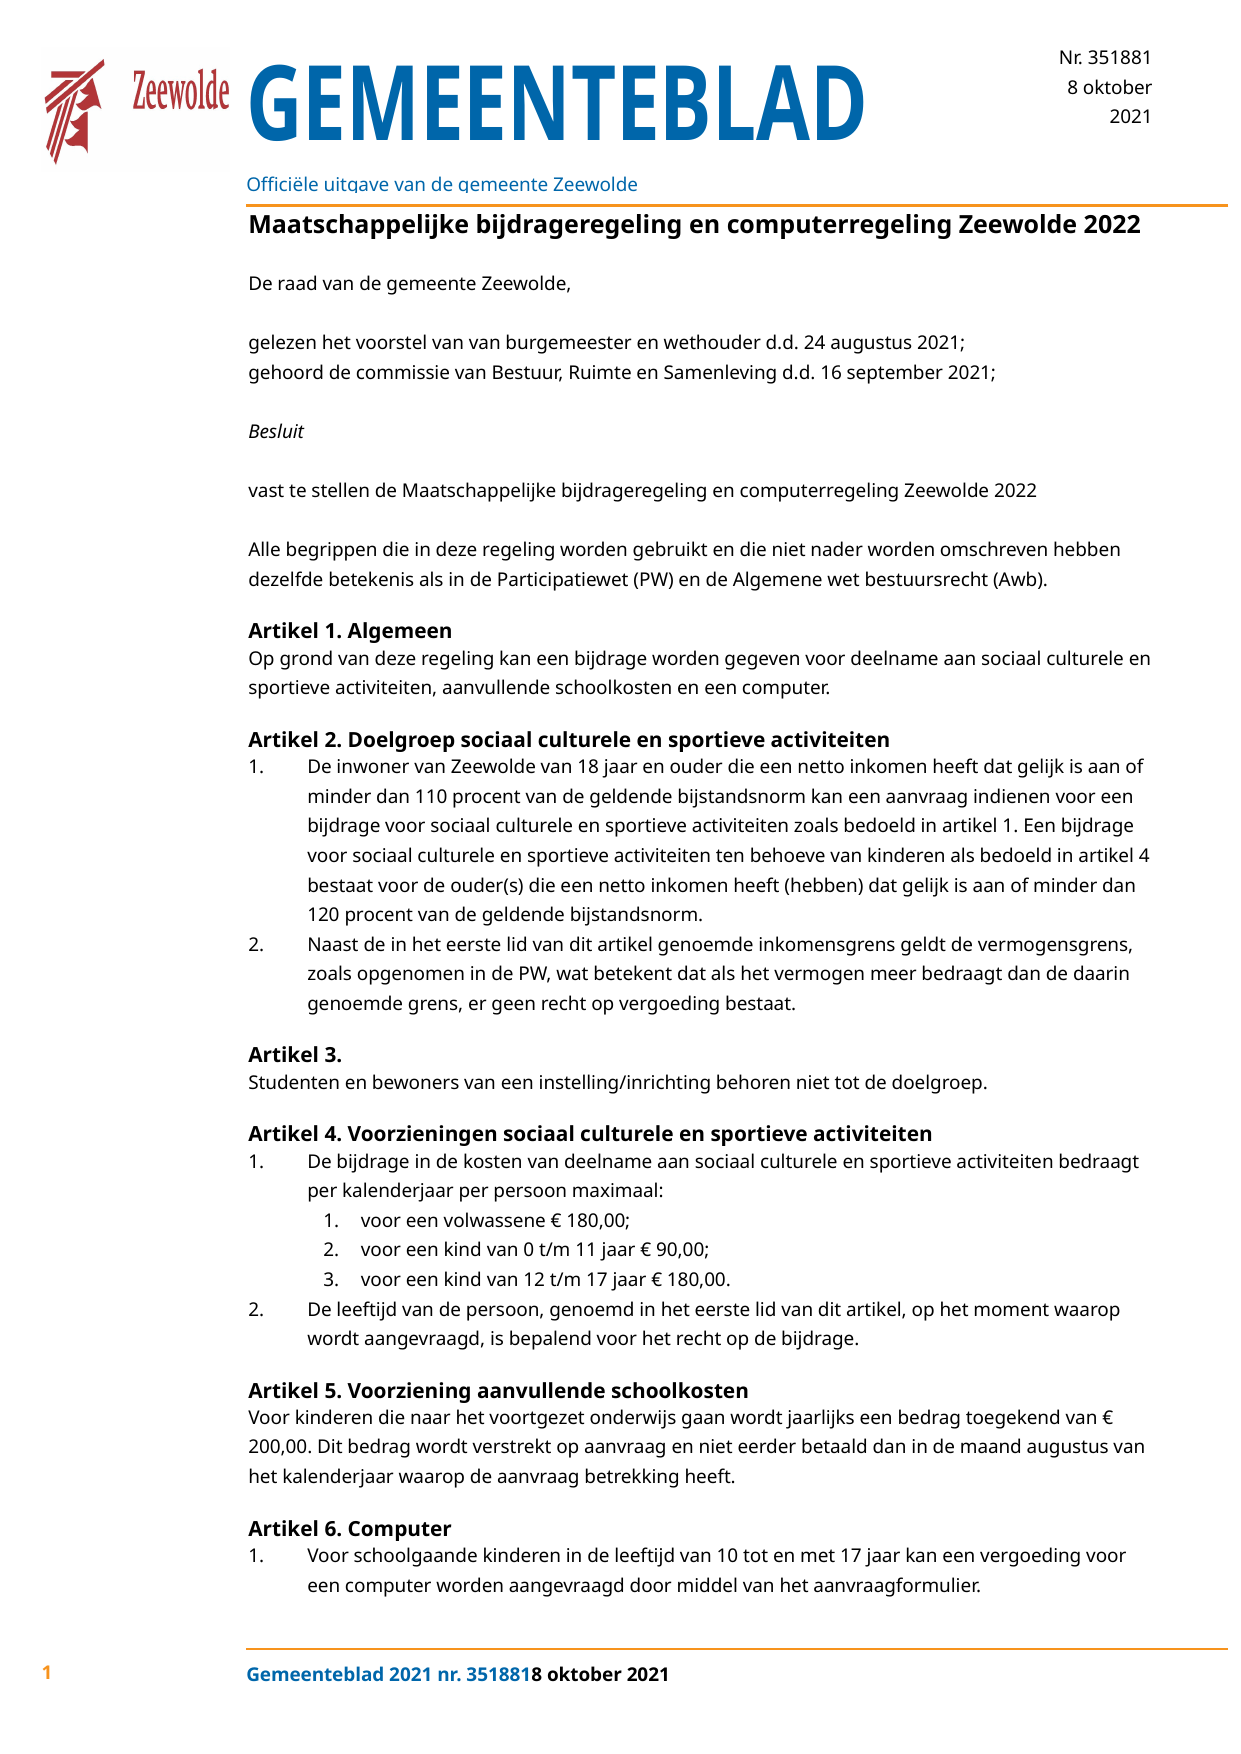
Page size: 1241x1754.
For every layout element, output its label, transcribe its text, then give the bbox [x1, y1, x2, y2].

text Artikel 3. [248, 1041, 1152, 1069]
text De raad van de gemeente Zeewolde, [248, 270, 1152, 296]
list Voor schoolgaande kinderen in de leeftijd van 10 tot en met 17 jaar kan een vergoeding voor een computer worden aangevraagd door middel van het aanvraagformulier. [248, 1542, 1152, 1597]
text Besluit [248, 418, 1152, 444]
text Op grond van deze regeling kan een bijdrage worden gegeven voor deelname aan sociaal culturele en sportieve activiteiten, aanvullende schoolkosten en een computer. [248, 645, 1152, 700]
list De leeftijd van de persoon, genoemd in het eerste lid van dit artikel, op het moment waarop wordt aangevraagd, is bepalend voor het recht op de bijdrage. [248, 1296, 1152, 1351]
text Artikel 4. Voorzieningen sociaal culturele en sportieve activiteiten [248, 1119, 1152, 1148]
list Naast de in het eerste lid van dit artikel genoemde inkomensgrens geldt de vermogensgrens, zoals opgenomen in de PW, wat betekent dat als het vermogen meer bedraagt dan de daarin genoemde grens, er geen recht op vergoeding bestaat. [248, 931, 1152, 1016]
text vast te stellen de Maatschappelijke bijdrageregeling en computerregeling Zeewolde 2022 [248, 477, 1152, 503]
text Alle begrippen die in deze regeling worden gebruikt en die niet nader worden omschreven hebben dezelfde betekenis als in de Participatiewet (PW) en de Algemene wet bestuursrecht (Awb). [248, 537, 1152, 592]
text Artikel 5. Voorziening aanvullende schoolkosten [248, 1376, 1152, 1404]
text gelezen het voorstel van van burgemeester en wethouder d.d. 24 augustus 2021; [248, 329, 1152, 355]
list De bijdrage in de kosten van deelname aan sociaal culturele en sportieve activiteiten bedraagt per kalenderjaar per persoon maximaal: [248, 1148, 1152, 1203]
list De inwoner van Zeewolde van 18 jaar en ouder die een netto inkomen heeft dat gelijk is aan of minder dan 110 procent van de geldende bijstandsnorm kan een aanvraag indienen voor een bijdrage voor sociaal culturele en sportieve activiteiten zoals bedoeld in artikel 1. Een bijdrage voor sociaal culturele en sportieve activiteiten ten behoeve van kinderen als bedoeld in artikel 4 bestaat voor de ouder(s) die een netto inkomen heeft (hebben) dat gelijk is aan of minder dan 120 procent van de geldende bijstandsnorm. [248, 753, 1152, 927]
text Artikel 6. Computer [248, 1514, 1152, 1542]
text Voor kinderen die naar het voortgezet onderwijs gaan wordt jaarlijks een bedrag toegekend van € 200,00. Dit bedrag wordt verstrekt op aanvraag en niet eerder betaald dan in de maand augustus van het kalenderjaar waarop de aanvraag betrekking heeft. [248, 1404, 1152, 1489]
text gehoord de commissie van Bestuur, Ruimte en Samenleving d.d. 16 september 2021; [248, 359, 1152, 385]
text Artikel 2. Doelgroep sociaal culturele en sportieve activiteiten [248, 725, 1152, 753]
list voor een volwassene € 180,00; [323, 1207, 1152, 1233]
text Artikel 1. Algemeen [248, 617, 1152, 645]
text Maatschappelijke bijdrageregeling en computerregeling Zeewolde 2022 [248, 207, 1152, 241]
list voor een kind van 12 t/m 17 jaar € 180,00. [323, 1266, 1152, 1292]
text Studenten en bewoners van een instelling/inrichting behoren niet tot de doelgroep. [248, 1069, 1152, 1095]
picture [41, 47, 231, 172]
list voor een kind van 0 t/m 11 jaar € 90,00; [323, 1237, 1152, 1262]
